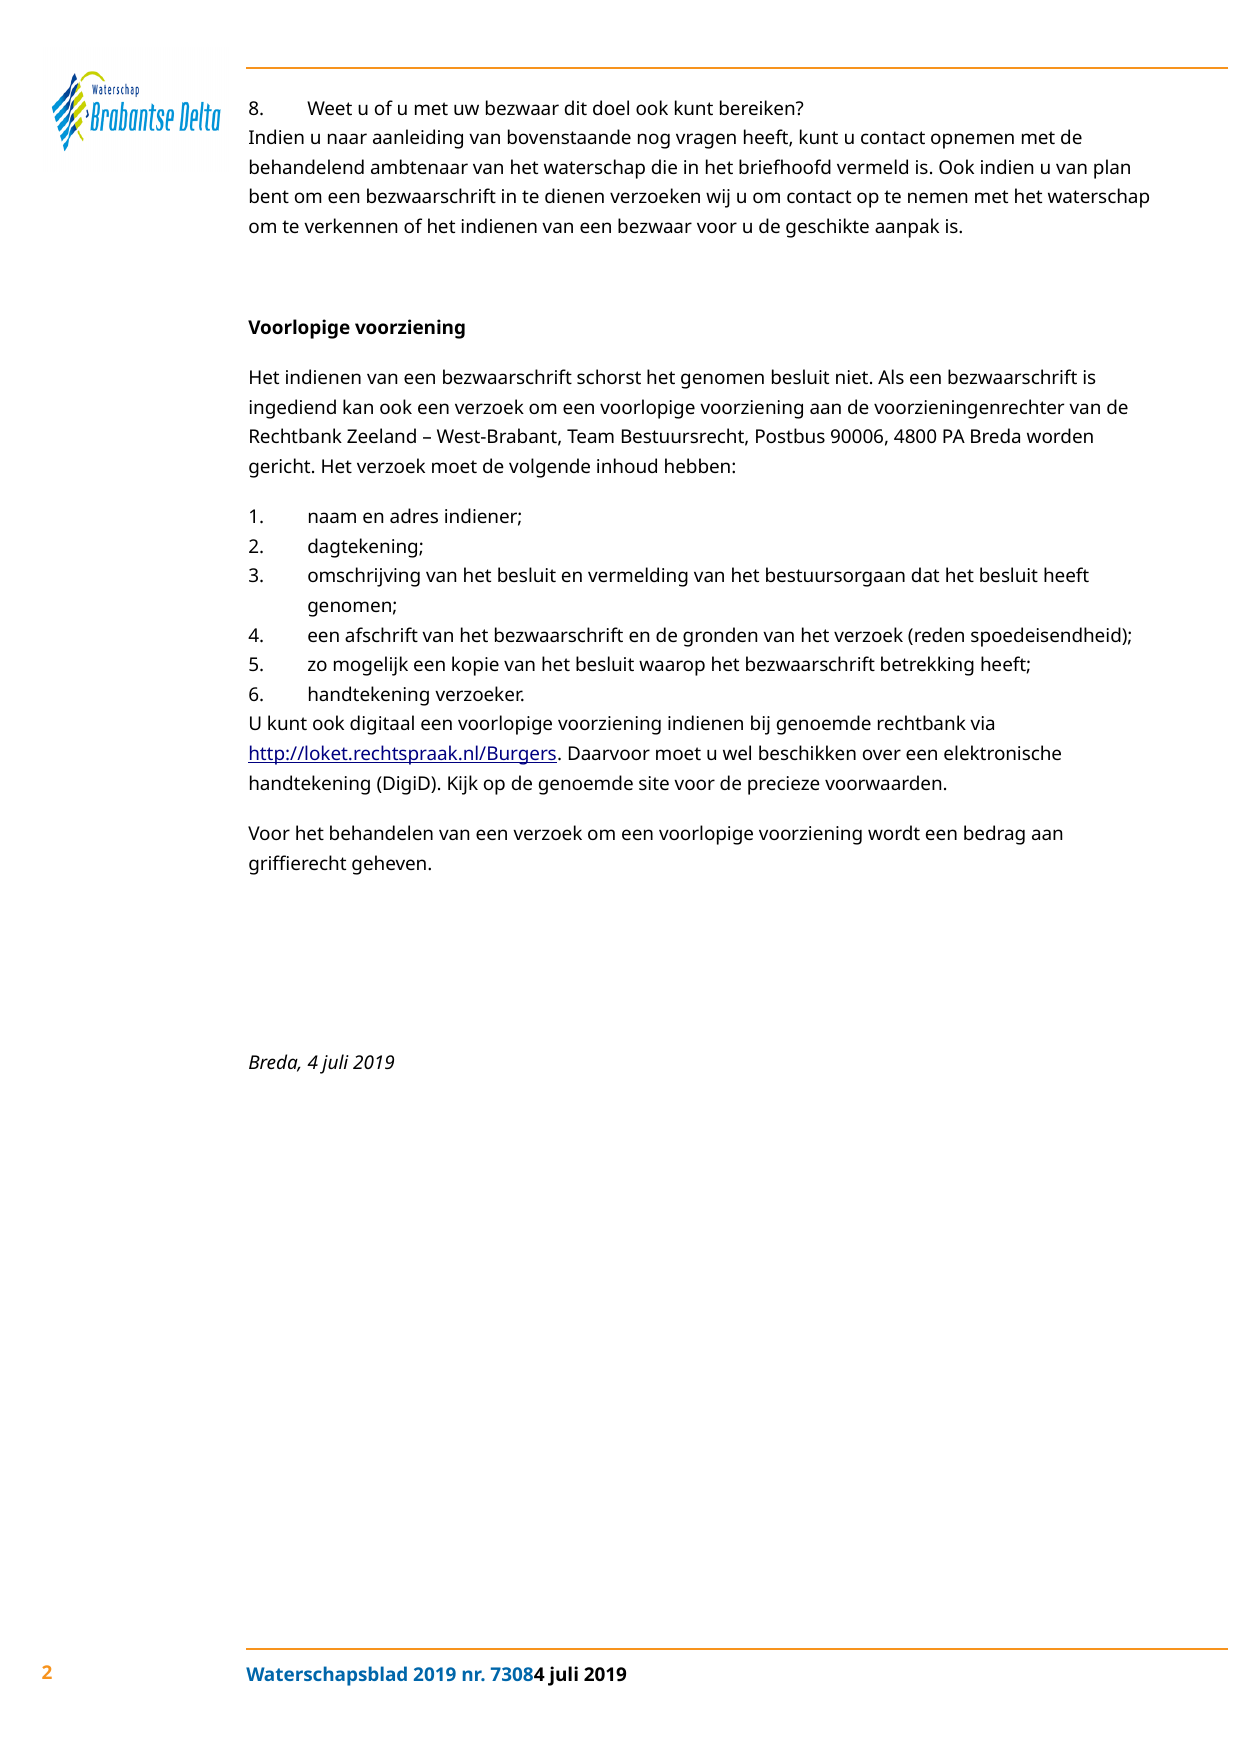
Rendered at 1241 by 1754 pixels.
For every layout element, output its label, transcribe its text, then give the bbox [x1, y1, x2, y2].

text Voor het behandelen van een verzoek om een voorlopige voorziening wordt een bedrag aan griffierecht geheven. [248, 820, 1152, 876]
picture [41, 47, 231, 172]
list een afschrift van het bezwaarschrift en de gronden van het verzoek (reden spoedeisendheid); [248, 622, 1152, 648]
text Het indienen van een bezwaarschrift schorst het genomen besluit niet. Als een bezwaarschrift is ingediend kan ook een verzoek om een voorlopige voorziening aan de voorzieningenrechter van de Rechtbank Zeeland – West-Brabant, Team Bestuursrecht, Postbus 90006, 4800 PA Breda worden gericht. Het verzoek moet de volgende inhoud hebben: [248, 364, 1152, 479]
text Voorlopige voorziening [248, 314, 1152, 340]
list dagtekening; [248, 533, 1152, 559]
list naam en adres indiener; [248, 503, 1152, 529]
text U kunt ook digitaal een voorlopige voorziening indienen bij genoemde rechtbank via http://loket.rechtspraak.nl/Burgers. Daarvoor moet u wel beschikken over een elektronische handtekening (DigiD). Kijk op de genoemde site voor de precieze voorwaarden. [248, 711, 1152, 796]
list zo mogelijk een kopie van het besluit waarop het bezwaarschrift betrekking heeft; [248, 651, 1152, 677]
text Indien u naar aanleiding van bovenstaande nog vragen heeft, kunt u contact opnemen met de behandelend ambtenaar van het waterschap die in het briefhoofd vermeld is. Ook indien u van plan bent om een bezwaarschrift in te dienen verzoeken wij u om contact op te nemen met het waterschap om te verkennen of het indienen van een bezwaar voor u de geschikte aanpak is. [248, 124, 1152, 239]
list Weet u of u met uw bezwaar dit doel ook kunt bereiken? [248, 95, 1152, 121]
list handtekening verzoeker. [248, 681, 1152, 707]
text Breda, 4 juli 2019 [248, 1049, 1152, 1074]
list omschrijving van het besluit en vermelding van het bestuursorgaan dat het besluit heeft genomen; [248, 563, 1152, 618]
